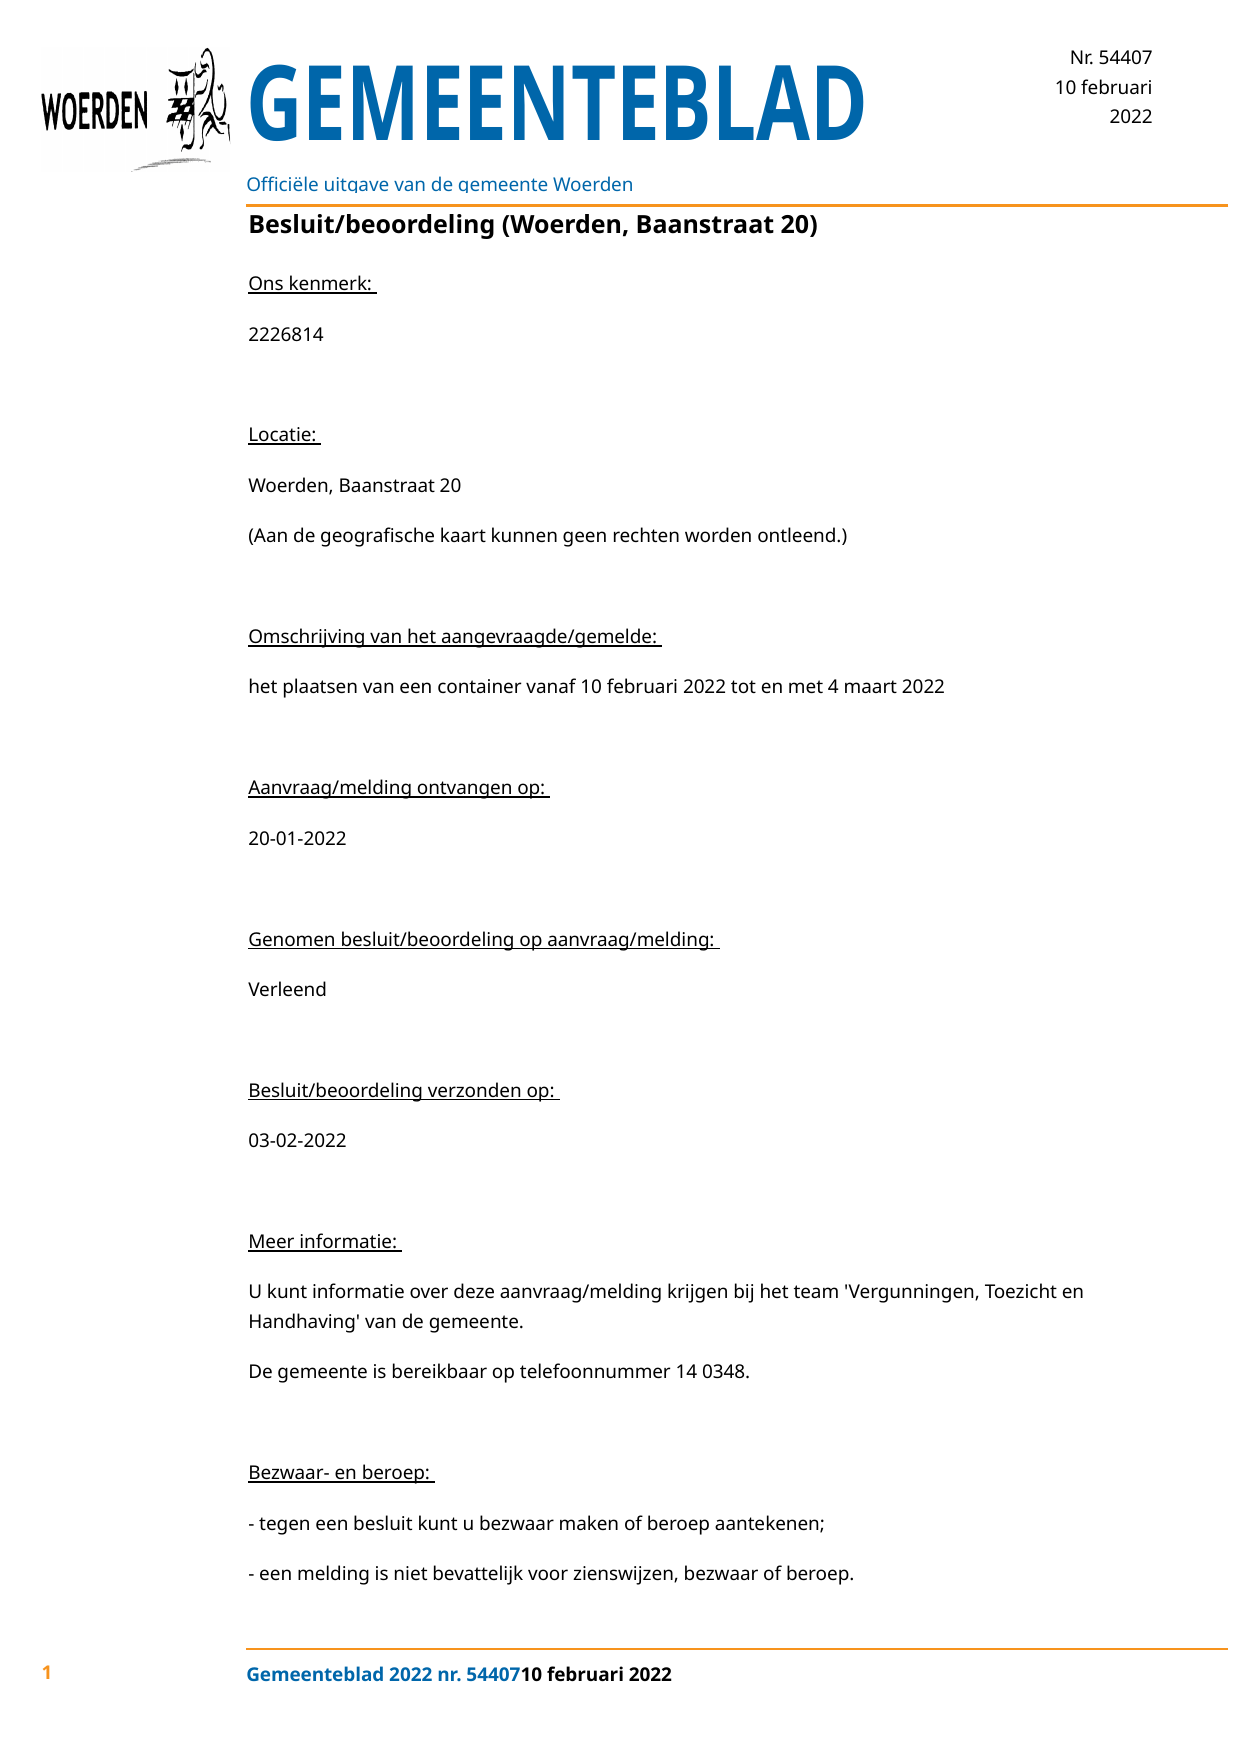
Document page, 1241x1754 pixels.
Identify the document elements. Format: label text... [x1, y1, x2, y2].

text Locatie: [248, 422, 1152, 447]
text Omschrijving van het aangevraagde/gemelde: [248, 623, 1152, 649]
text Bezwaar- en beroep: [248, 1459, 1152, 1485]
text Meer informatie: [248, 1228, 1152, 1254]
text De gemeente is bereikbaar op telefoonnummer 14 0348. [248, 1359, 1152, 1384]
text Besluit/beoordeling verzonden op: [248, 1077, 1152, 1103]
text - tegen een besluit kunt u bezwaar maken of beroep aantekenen; [248, 1510, 1152, 1536]
text Genomen besluit/beoordeling op aanvraag/melding: [248, 926, 1152, 951]
picture [41, 47, 231, 172]
text Ons kenmerk: [248, 270, 1152, 296]
text U kunt informatie over deze aanvraag/melding krijgen bij het team 'Vergunningen, Toezicht en Handhaving' van de gemeente. [248, 1279, 1152, 1334]
text Verleend [248, 976, 1152, 1002]
text 2226814 [248, 321, 1152, 346]
text 03-02-2022 [248, 1127, 1152, 1153]
text Besluit/beoordeling (Woerden, Baanstraat 20) [248, 207, 1152, 241]
text (Aan de geografische kaart kunnen geen rechten worden ontleend.) [248, 522, 1152, 548]
text 20-01-2022 [248, 825, 1152, 851]
text - een melding is niet bevattelijk voor zienswijzen, bezwaar of beroep. [248, 1560, 1152, 1586]
text Woerden, Baanstraat 20 [248, 472, 1152, 498]
text het plaatsen van een container vanaf 10 februari 2022 tot en met 4 maart 2022 [248, 674, 1152, 699]
text Aanvraag/melding ontvangen op: [248, 774, 1152, 800]
